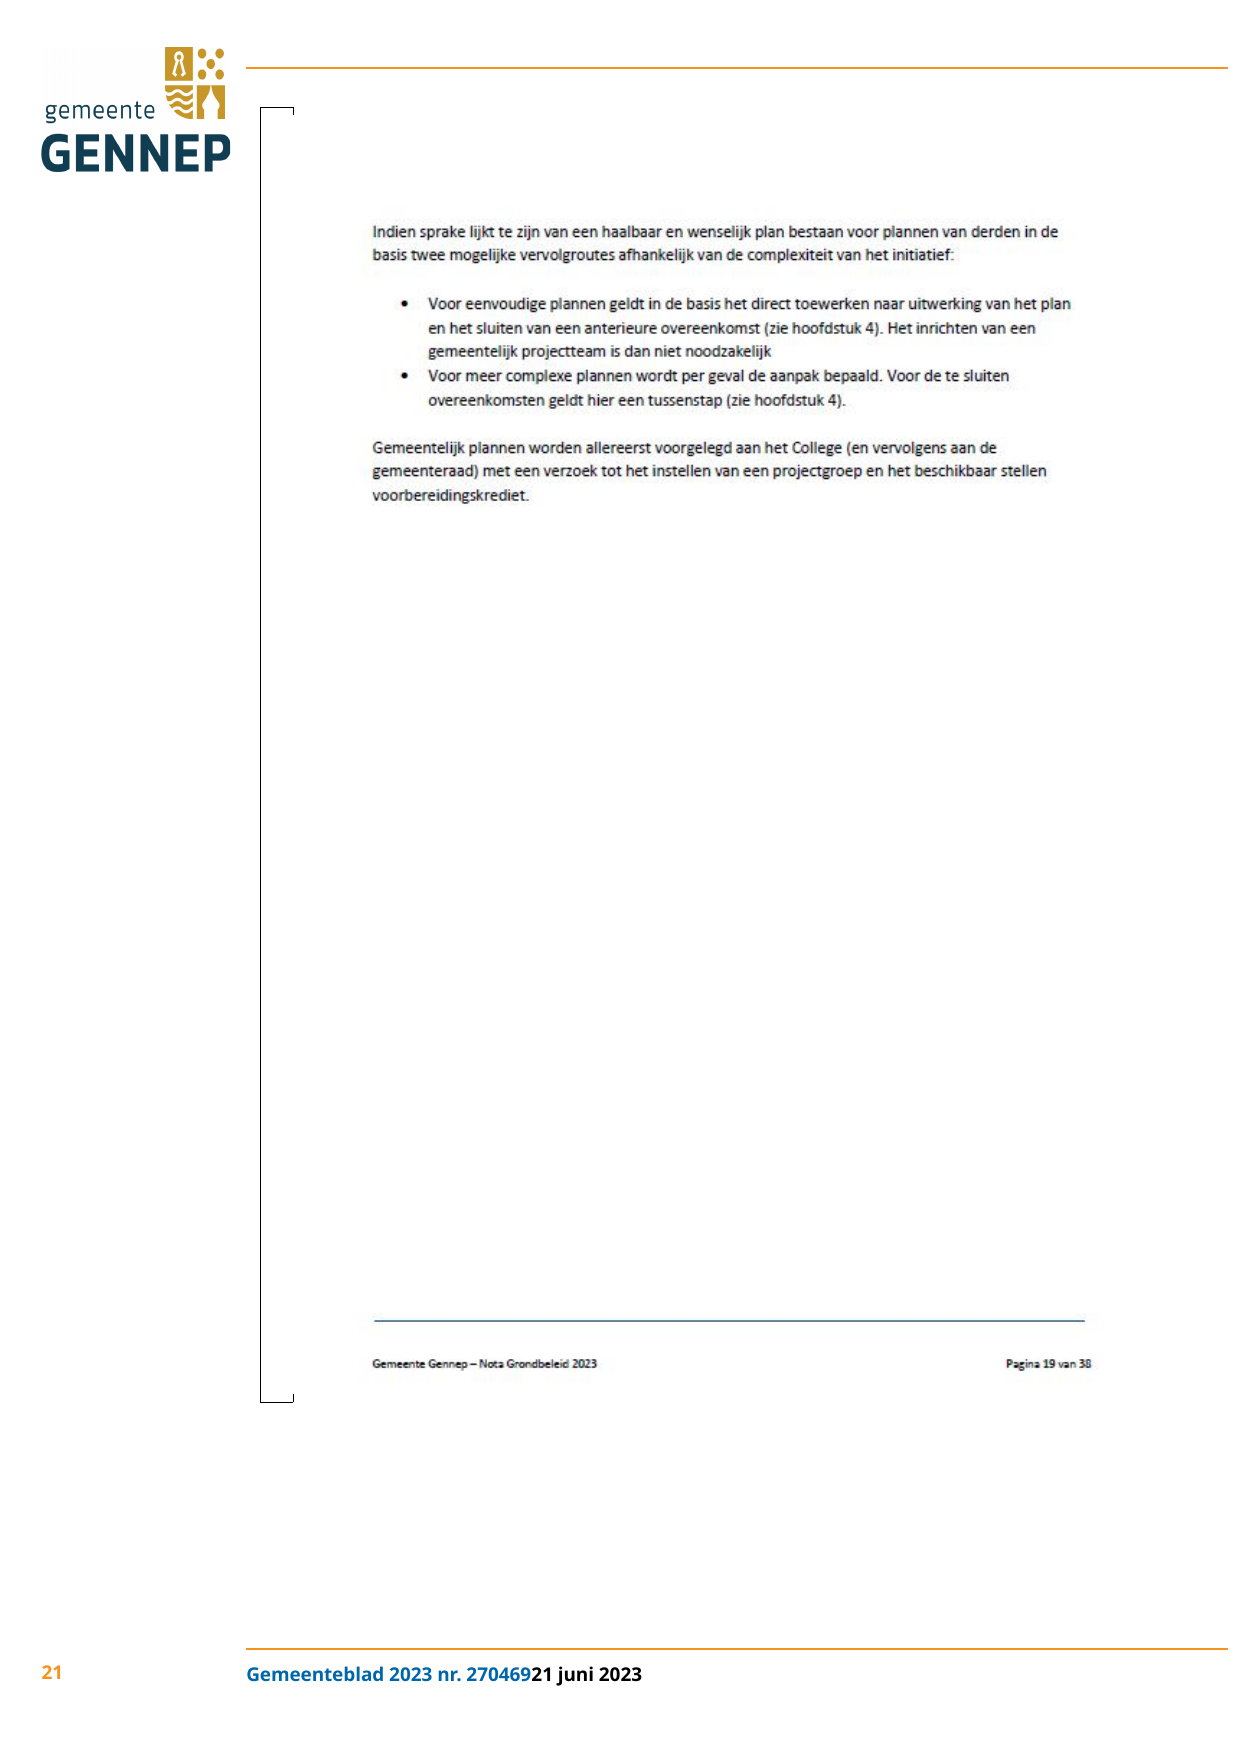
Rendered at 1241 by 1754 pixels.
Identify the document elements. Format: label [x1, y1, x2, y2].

picture [268, 115, 1173, 1394]
picture [41, 47, 231, 172]
